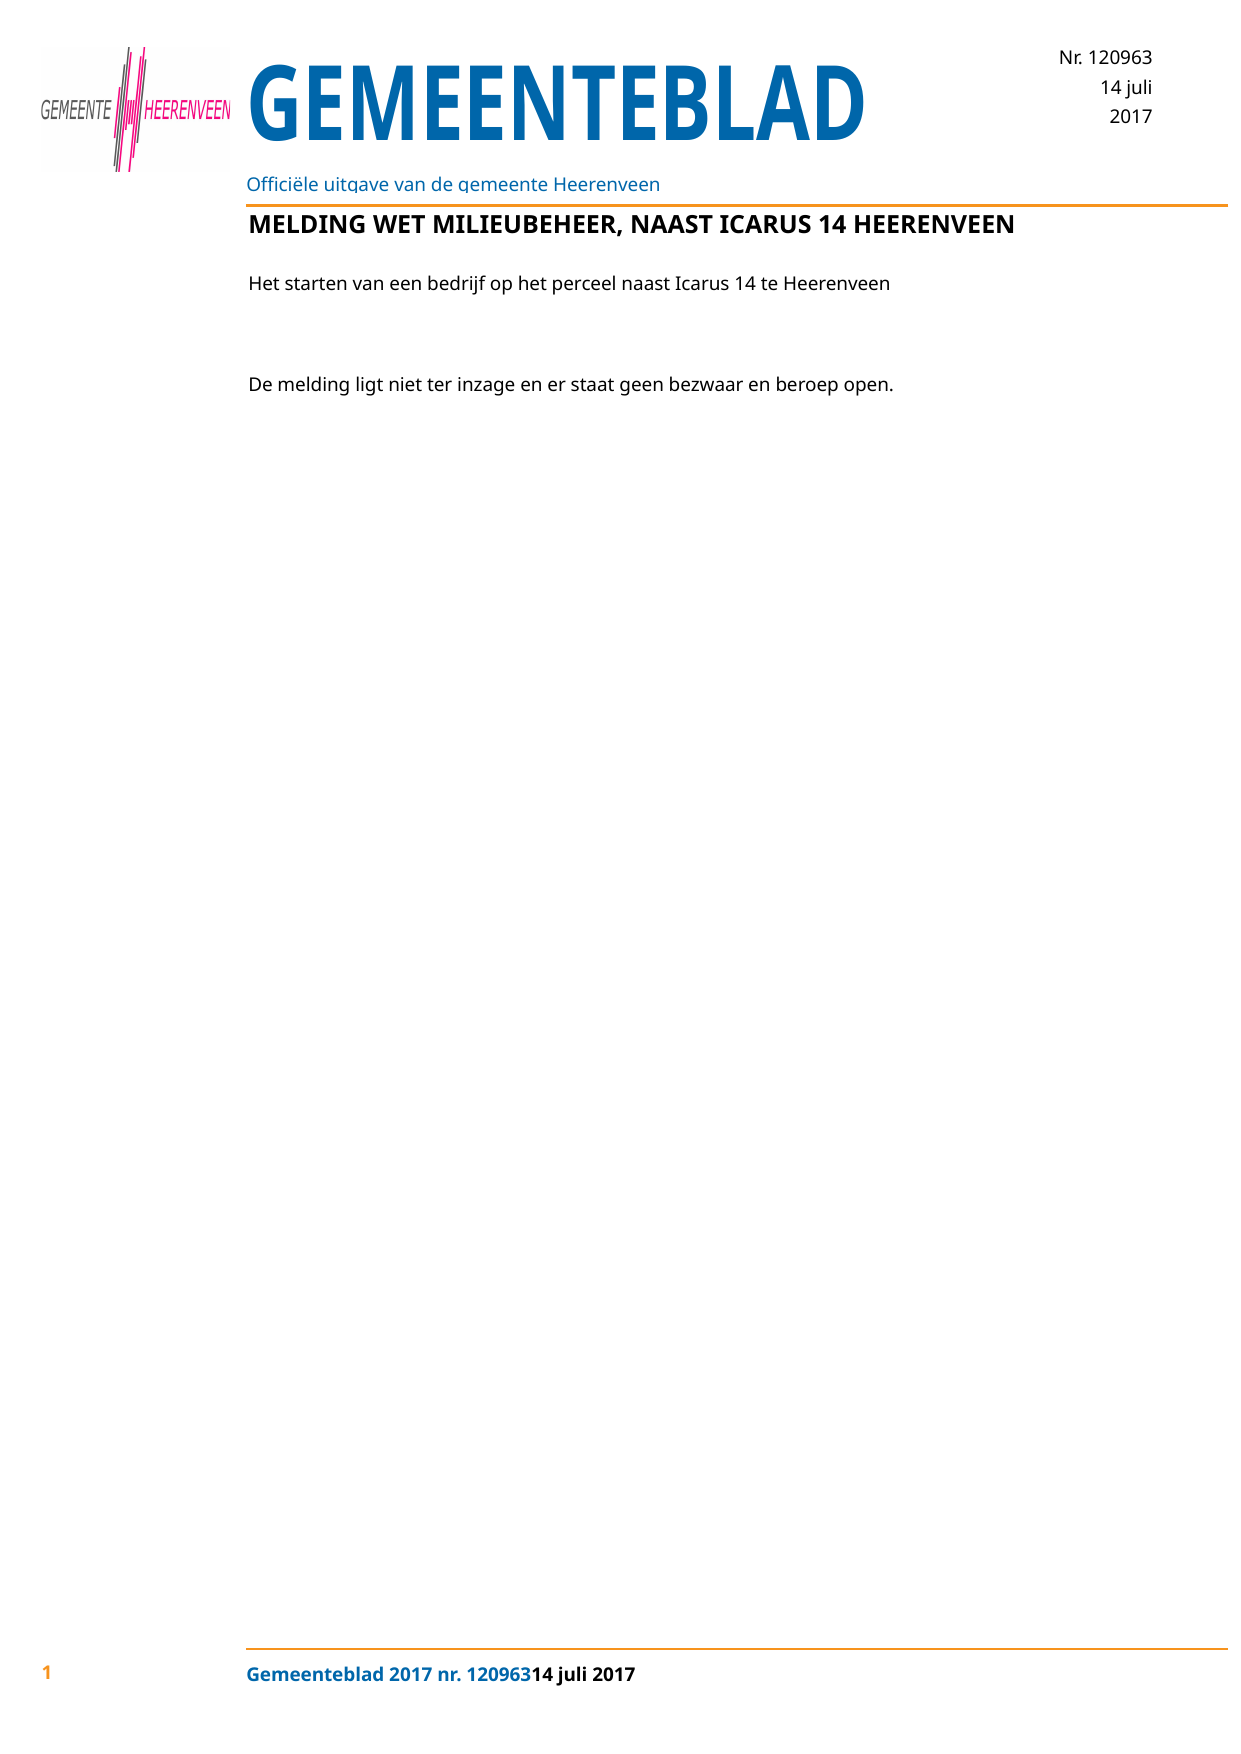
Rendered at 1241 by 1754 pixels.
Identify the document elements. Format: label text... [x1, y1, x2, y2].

text De melding ligt niet ter inzage en er staat geen bezwaar en beroep open. [248, 371, 1152, 397]
picture [41, 47, 231, 172]
text Het starten van een bedrijf op het perceel naast Icarus 14 te Heerenveen [248, 270, 1152, 296]
text MELDING WET MILIEUBEHEER, NAAST ICARUS 14 HEERENVEEN [248, 207, 1152, 241]
